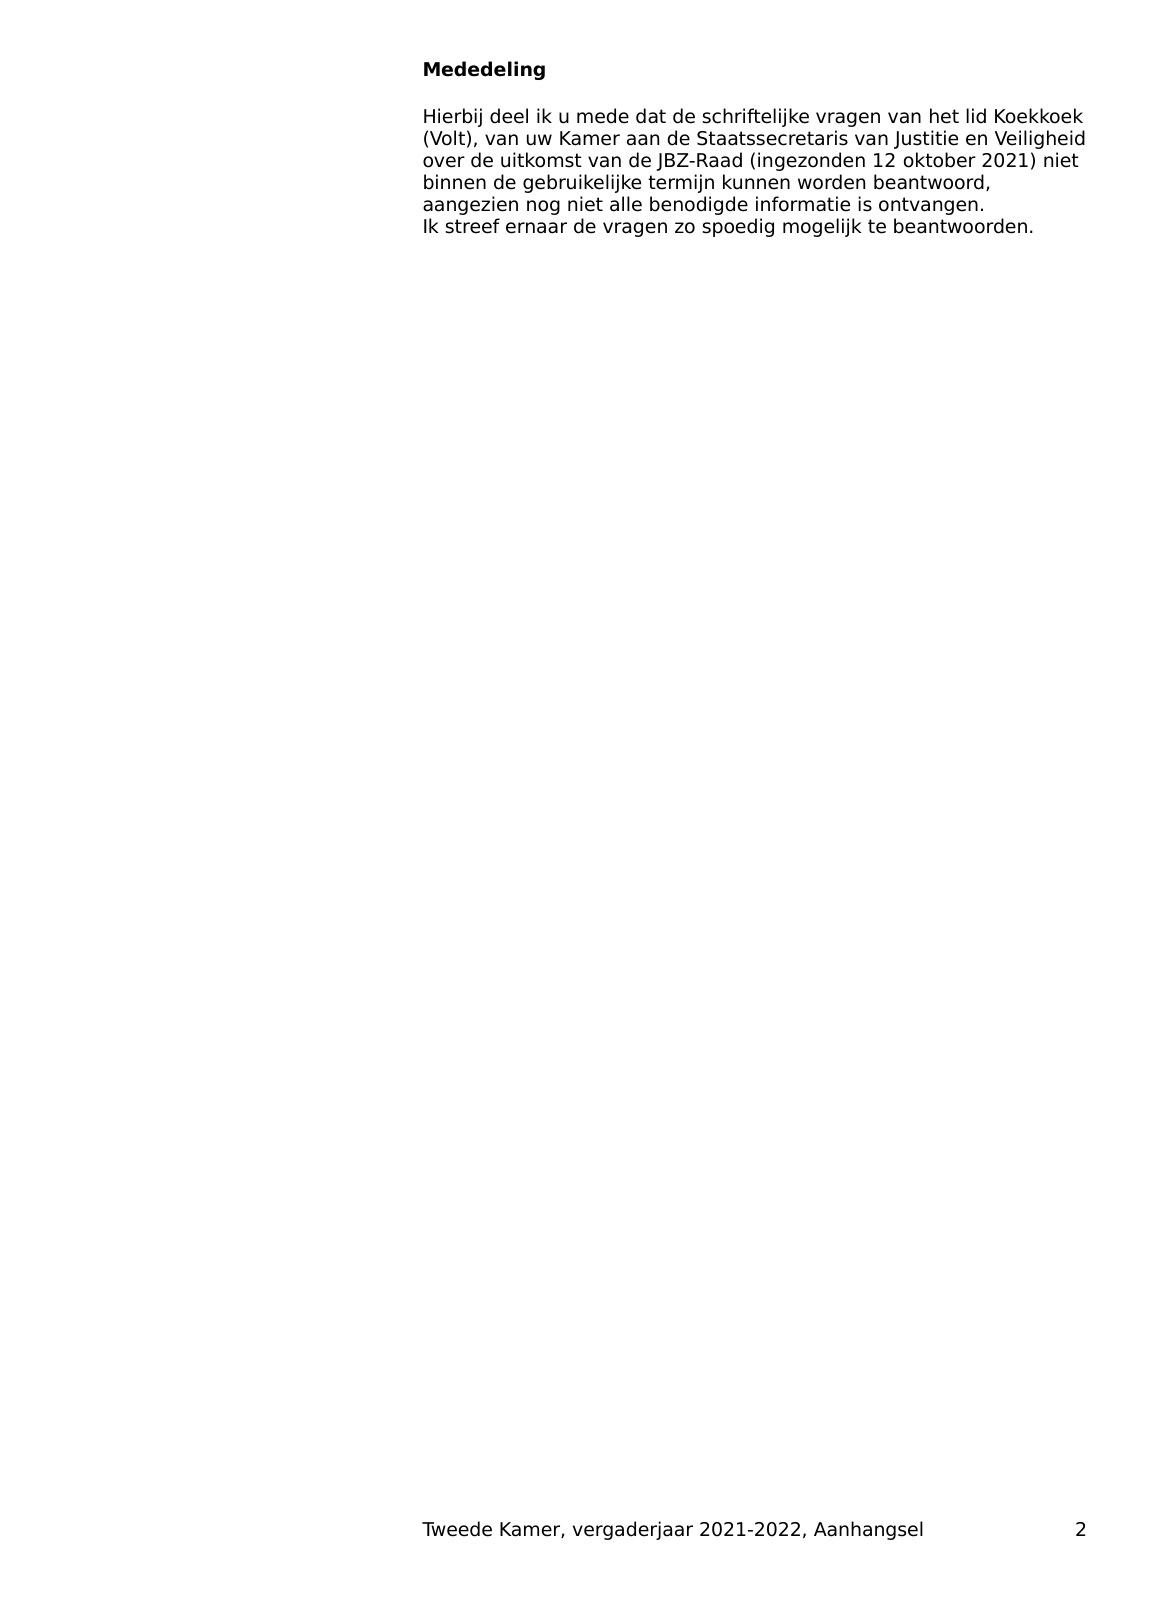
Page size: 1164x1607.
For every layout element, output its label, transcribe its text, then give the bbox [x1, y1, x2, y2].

subtitle Mededeling [422, 59, 1087, 81]
text Hierbij deel ik u mede dat de schriftelijke vragen van het lid Koekkoek (Volt), van uw Kamer aan de Staatssecretaris van Justitie en Veiligheid over de uitkomst van de JBZ-Raad (ingezonden 12 oktober 2021) niet binnen de gebruikelijke termijn kunnen worden beantwoord, aangezien nog niet alle benodigde informatie is ontvangen. [422, 106, 1087, 216]
text Ik streef ernaar de vragen zo spoedig mogelijk te beantwoorden. [422, 216, 1087, 238]
